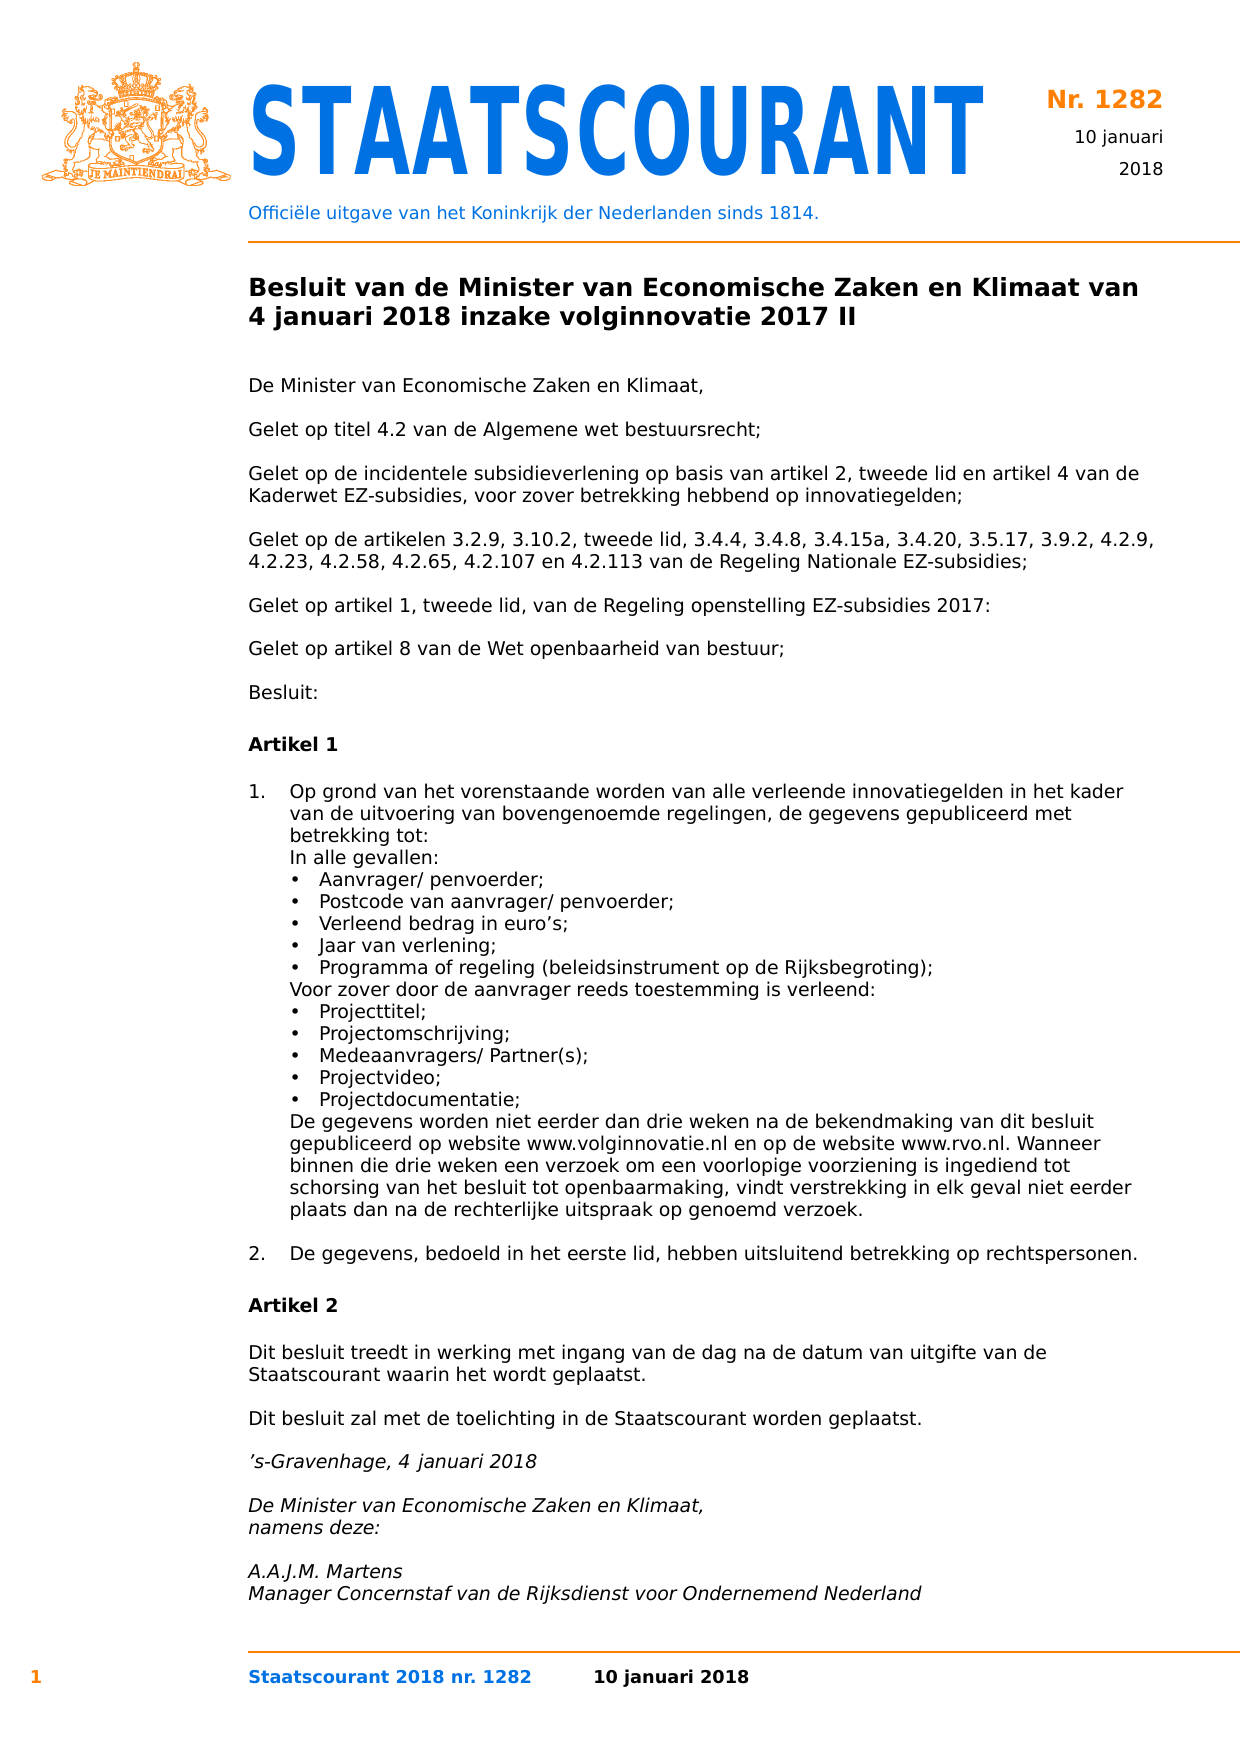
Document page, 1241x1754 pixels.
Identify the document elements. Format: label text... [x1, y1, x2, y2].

text 2. De gegevens, bedoeld in het eerste lid, hebben uitsluitend betrekking op rechtspersonen. [248, 1243, 1163, 1264]
text • Verleend bedrag in euro’s; [289, 913, 1163, 935]
table_header [25, 62, 248, 241]
subtitle Artikel 1 [248, 734, 1163, 756]
subtitle Artikel 2 [248, 1294, 1163, 1317]
text Gelet op artikel 1, tweede lid, van de Regeling openstelling EZ-subsidies 2017: [248, 594, 1163, 616]
text De Minister van Economische Zaken en Klimaat, [248, 375, 1163, 397]
text De Minister van Economische Zaken en Klimaat, namens deze: A.A.J.M. Martens Manager Concernstaf van de Rijksdienst voor Ondernemend Nederland [248, 1495, 1163, 1605]
text • Postcode van aanvrager/ penvoerder; [289, 891, 1163, 913]
text In alle gevallen: [289, 847, 1163, 869]
subtitle Besluit van de Minister van Economische Zaken en Klimaat van 4 januari 2018 inzake volginnovatie 2017 II [248, 273, 1163, 331]
text Gelet op titel 4.2 van de Algemene wet bestuursrecht; [248, 419, 1163, 441]
text Voor zover door de aanvrager reeds toestemming is verleend: [289, 979, 1163, 1001]
text Dit besluit treedt in werking met ingang van de dag na de datum van uitgifte van de Staatscourant waarin het wordt geplaatst. [248, 1342, 1163, 1386]
text • Aanvrager/ penvoerder; [289, 869, 1163, 891]
text De gegevens worden niet eerder dan drie weken na de bekendmaking van dit besluit gepubliceerd op website www.volginnovatie.nl en op de website www.rvo.nl. Wanneer binnen die drie weken een verzoek om een voorlopige voorziening is ingediend tot schorsing van het besluit tot openbaarmaking, vindt verstrekking in elk geval niet eerder plaats dan na de rechterlijke uitspraak op genoemd verzoek. [289, 1111, 1163, 1221]
text Besluit: [248, 682, 1163, 704]
text ’s-Gravenhage, 4 januari 2018 [248, 1451, 1163, 1473]
table_header Nr. 1282 [998, 62, 1240, 121]
text • Projectvideo; [289, 1067, 1163, 1089]
text • Programma of regeling (beleidsinstrument op de Rijksbegroting); [289, 957, 1163, 979]
text 1. Op grond van het vorenstaande worden van alle verleende innovatiegelden in het kader van de uitvoering van bovengenoemde regelingen, de gegevens gepubliceerd met betrekking tot: [248, 781, 1163, 847]
text • Projectdocumentatie; [289, 1089, 1163, 1111]
text • Jaar van verlening; [289, 935, 1163, 957]
text • Medeaanvragers/ Partner(s); [289, 1045, 1163, 1067]
text Gelet op de artikelen 3.2.9, 3.10.2, tweede lid, 3.4.4, 3.4.8, 3.4.15a, 3.4.20, 3.5.17, 3.9.2, 4.2.9, 4.2.23, 4.2.58, 4.2.65, 4.2.107 en 4.2.113 van de Regeling Nationale EZ-subsidies; [248, 529, 1163, 573]
text • Projectomschrijving; [289, 1023, 1163, 1045]
table_cell Officiële uitgave van het Koninkrijk der Nederlanden sinds 1814. [248, 203, 1240, 241]
table_header STAATSCOURANT [248, 62, 998, 203]
text Gelet op artikel 8 van de Wet openbaarheid van bestuur; [248, 638, 1163, 660]
text Gelet op de incidentele subsidieverlening op basis van artikel 2, tweede lid en artikel 4 van de Kaderwet EZ-subsidies, voor zover betrekking hebbend op innovatiegelden; [248, 463, 1163, 507]
table_cell 2018 [998, 153, 1240, 203]
table_cell 10 januari [998, 121, 1240, 153]
text • Projecttitel; [289, 1001, 1163, 1023]
text Dit besluit zal met de toelichting in de Staatscourant worden geplaatst. [248, 1407, 1163, 1429]
picture [41, 62, 231, 186]
